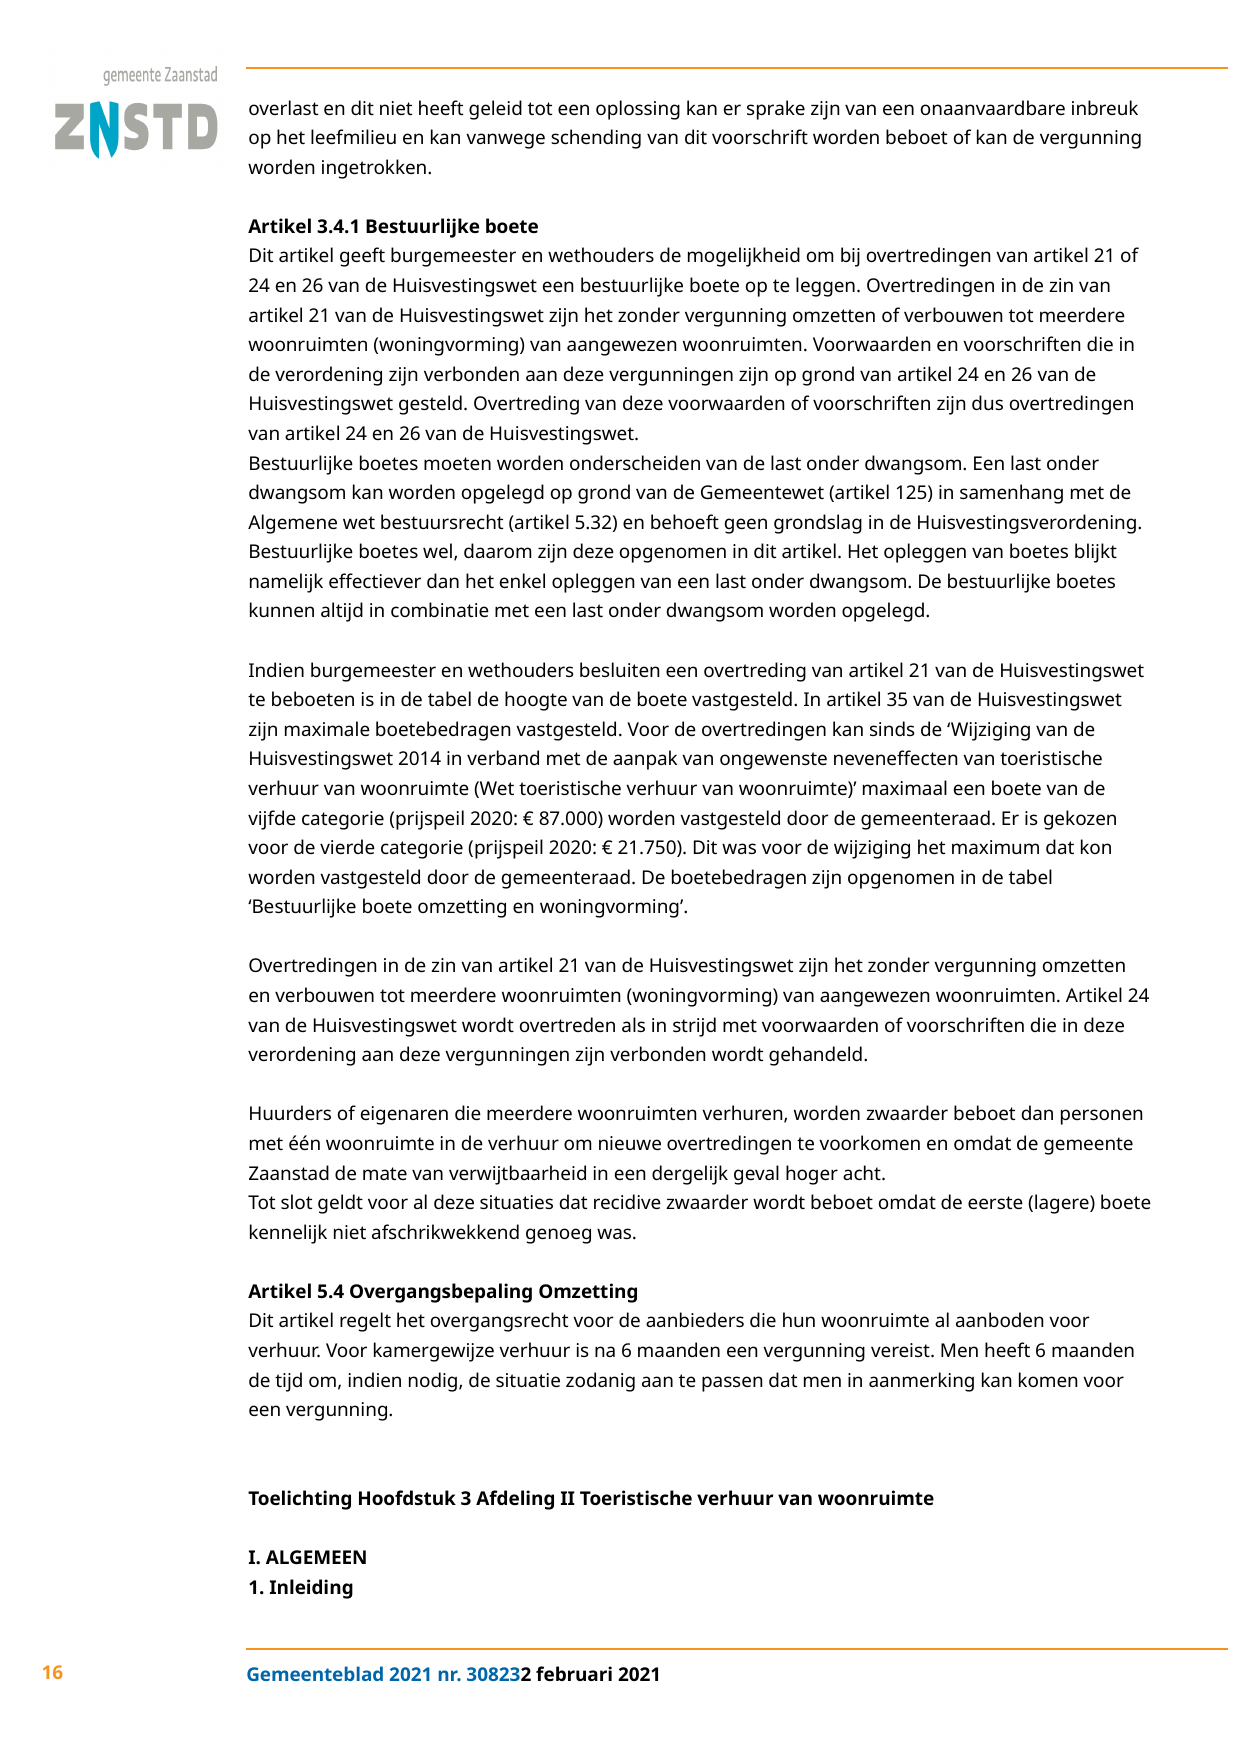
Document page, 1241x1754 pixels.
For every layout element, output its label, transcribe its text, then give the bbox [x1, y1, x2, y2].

text Indien burgemeester en wethouders besluiten een overtreding van artikel 21 van de Huisvestingswet te beboeten is in de tabel de hoogte van de boete vastgesteld. In artikel 35 van de Huisvestingswet zijn maximale boetebedragen vastgesteld. Voor de overtredingen kan sinds de ‘Wijziging van de Huisvestingswet 2014 in verband met de aanpak van ongewenste neveneffecten van toeristische verhuur van woonruimte (Wet toeristische verhuur van woonruimte)’ maximaal een boete van de vijfde categorie (prijspeil 2020: € 87.000) worden vastgesteld door de gemeenteraad. Er is gekozen voor de vierde categorie (prijspeil 2020: € 21.750). Dit was voor de wijziging het maximum dat kon worden vastgesteld door de gemeenteraad. De boetebedragen zijn opgenomen in de tabel ‘Bestuurlijke boete omzetting en woningvorming’. [248, 657, 1152, 919]
text Tot slot geldt voor al deze situaties dat recidive zwaarder wordt beboet omdat de eerste (lagere) boete kennelijk niet afschrikwekkend genoeg was. [248, 1189, 1152, 1245]
text Artikel 5.4 Overgangsbepaling Omzetting [248, 1278, 1152, 1304]
text Dit artikel geeft burgemeester en wethouders de mogelijkheid om bij overtredingen van artikel 21 of 24 en 26 van de Huisvestingswet een bestuurlijke boete op te leggen. Overtredingen in de zin van artikel 21 van de Huisvestingswet zijn het zonder vergunning omzetten of verbouwen tot meerdere woonruimten (woningvorming) van aangewezen woonruimten. Voorwaarden en voorschriften die in de verordening zijn verbonden aan deze vergunningen zijn op grond van artikel 24 en 26 van de Huisvestingswet gesteld. Overtreding van deze voorwaarden of voorschriften zijn dus overtredingen van artikel 24 en 26 van de Huisvestingswet. [248, 243, 1152, 446]
picture [41, 47, 231, 172]
text 1. Inleiding [248, 1574, 1152, 1600]
text overlast en dit niet heeft geleid tot een oplossing kan er sprake zijn van een onaanvaardbare inbreuk op het leefmilieu en kan vanwege schending van dit voorschrift worden beboet of kan de vergunning worden ingetrokken. [248, 95, 1152, 180]
text Overtredingen in de zin van artikel 21 van de Huisvestingswet zijn het zonder vergunning omzetten en verbouwen tot meerdere woonruimten (woningvorming) van aangewezen woonruimten. Artikel 24 van de Huisvestingswet wordt overtreden als in strijd met voorwaarden of voorschriften die in deze verordening aan deze vergunningen zijn verbonden wordt gehandeld. [248, 953, 1152, 1067]
text Toelichting Hoofdstuk 3 Afdeling II Toeristische verhuur van woonruimte [248, 1485, 1152, 1511]
text Artikel 3.4.1 Bestuurlijke boete [248, 213, 1152, 239]
text I. ALGEMEEN [248, 1544, 1152, 1570]
text Huurders of eigenaren die meerdere woonruimten verhuren, worden zwaarder beboet dan personen met één woonruimte in de verhuur om nieuwe overtredingen te voorkomen en omdat de gemeente Zaanstad de mate van verwijtbaarheid in een dergelijk geval hoger acht. [248, 1101, 1152, 1186]
text Dit artikel regelt het overgangsrecht voor de aanbieders die hun woonruimte al aanboden voor verhuur. Voor kamergewijze verhuur is na 6 maanden een vergunning vereist. Men heeft 6 maanden de tijd om, indien nodig, de situatie zodanig aan te passen dat men in aanmerking kan komen voor een vergunning. [248, 1308, 1152, 1422]
text Bestuurlijke boetes moeten worden onderscheiden van de last onder dwangsom. Een last onder dwangsom kan worden opgelegd op grond van de Gemeentewet (artikel 125) in samenhang met de Algemene wet bestuursrecht (artikel 5.32) en behoeft geen grondslag in de Huisvestingsverordening. Bestuurlijke boetes wel, daarom zijn deze opgenomen in dit artikel. Het opleggen van boetes blijkt namelijk effectiever dan het enkel opleggen van een last onder dwangsom. De bestuurlijke boetes kunnen altijd in combinatie met een last onder dwangsom worden opgelegd. [248, 450, 1152, 623]
